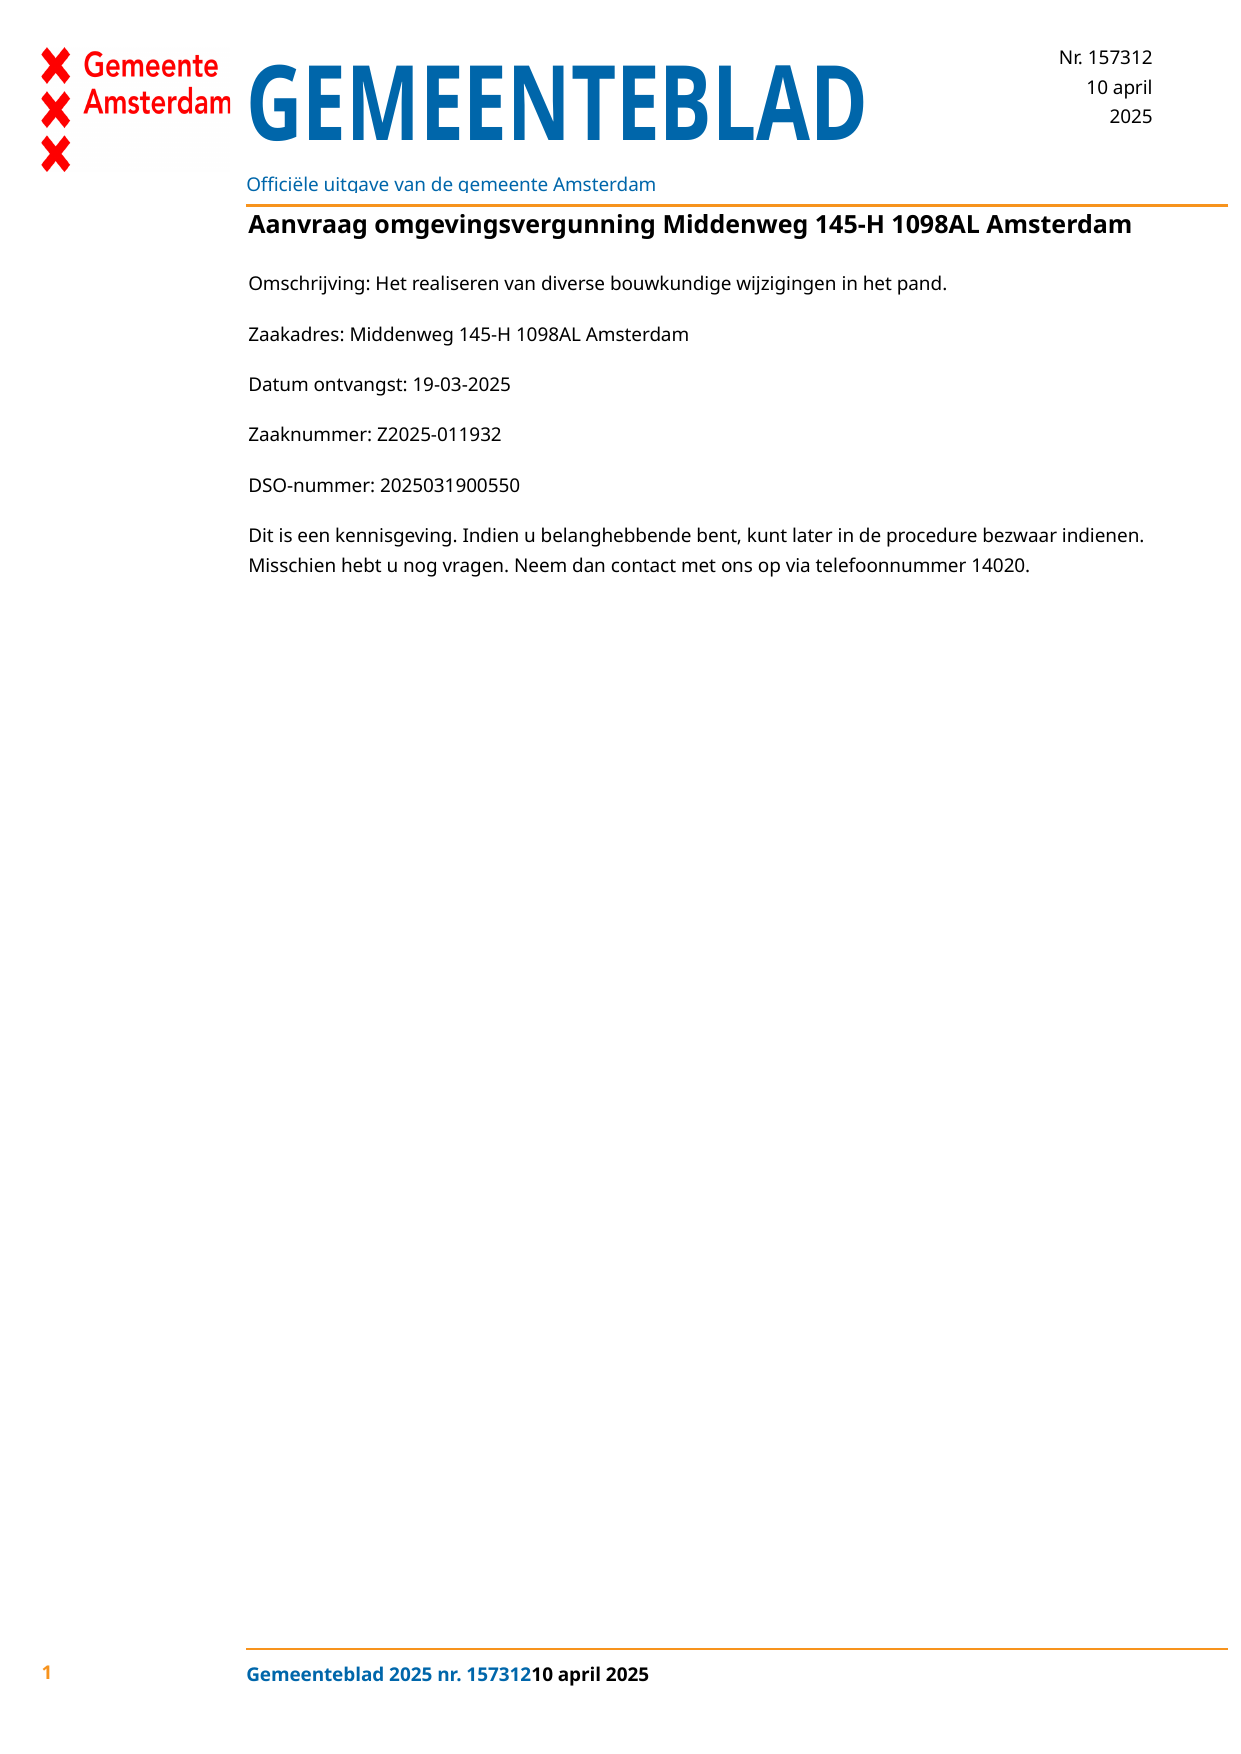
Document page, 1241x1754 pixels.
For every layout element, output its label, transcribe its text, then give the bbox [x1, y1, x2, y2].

text Dit is een kennisgeving. Indien u belanghebbende bent, kunt later in de procedure bezwaar indienen. Misschien hebt u nog vragen. Neem dan contact met ons op via telefoonnummer 14020. [248, 522, 1152, 578]
text Datum ontvangst: 19-03-2025 [248, 371, 1152, 397]
text Aanvraag omgevingsvergunning Middenweg 145-H 1098AL Amsterdam [248, 207, 1152, 241]
text Zaaknummer: Z2025-011932 [248, 422, 1152, 447]
picture [41, 47, 231, 172]
text Omschrijving: Het realiseren van diverse bouwkundige wijzigingen in het pand. [248, 270, 1152, 296]
text DSO-nummer: 2025031900550 [248, 472, 1152, 498]
text Zaakadres: Middenweg 145-H 1098AL Amsterdam [248, 321, 1152, 346]
